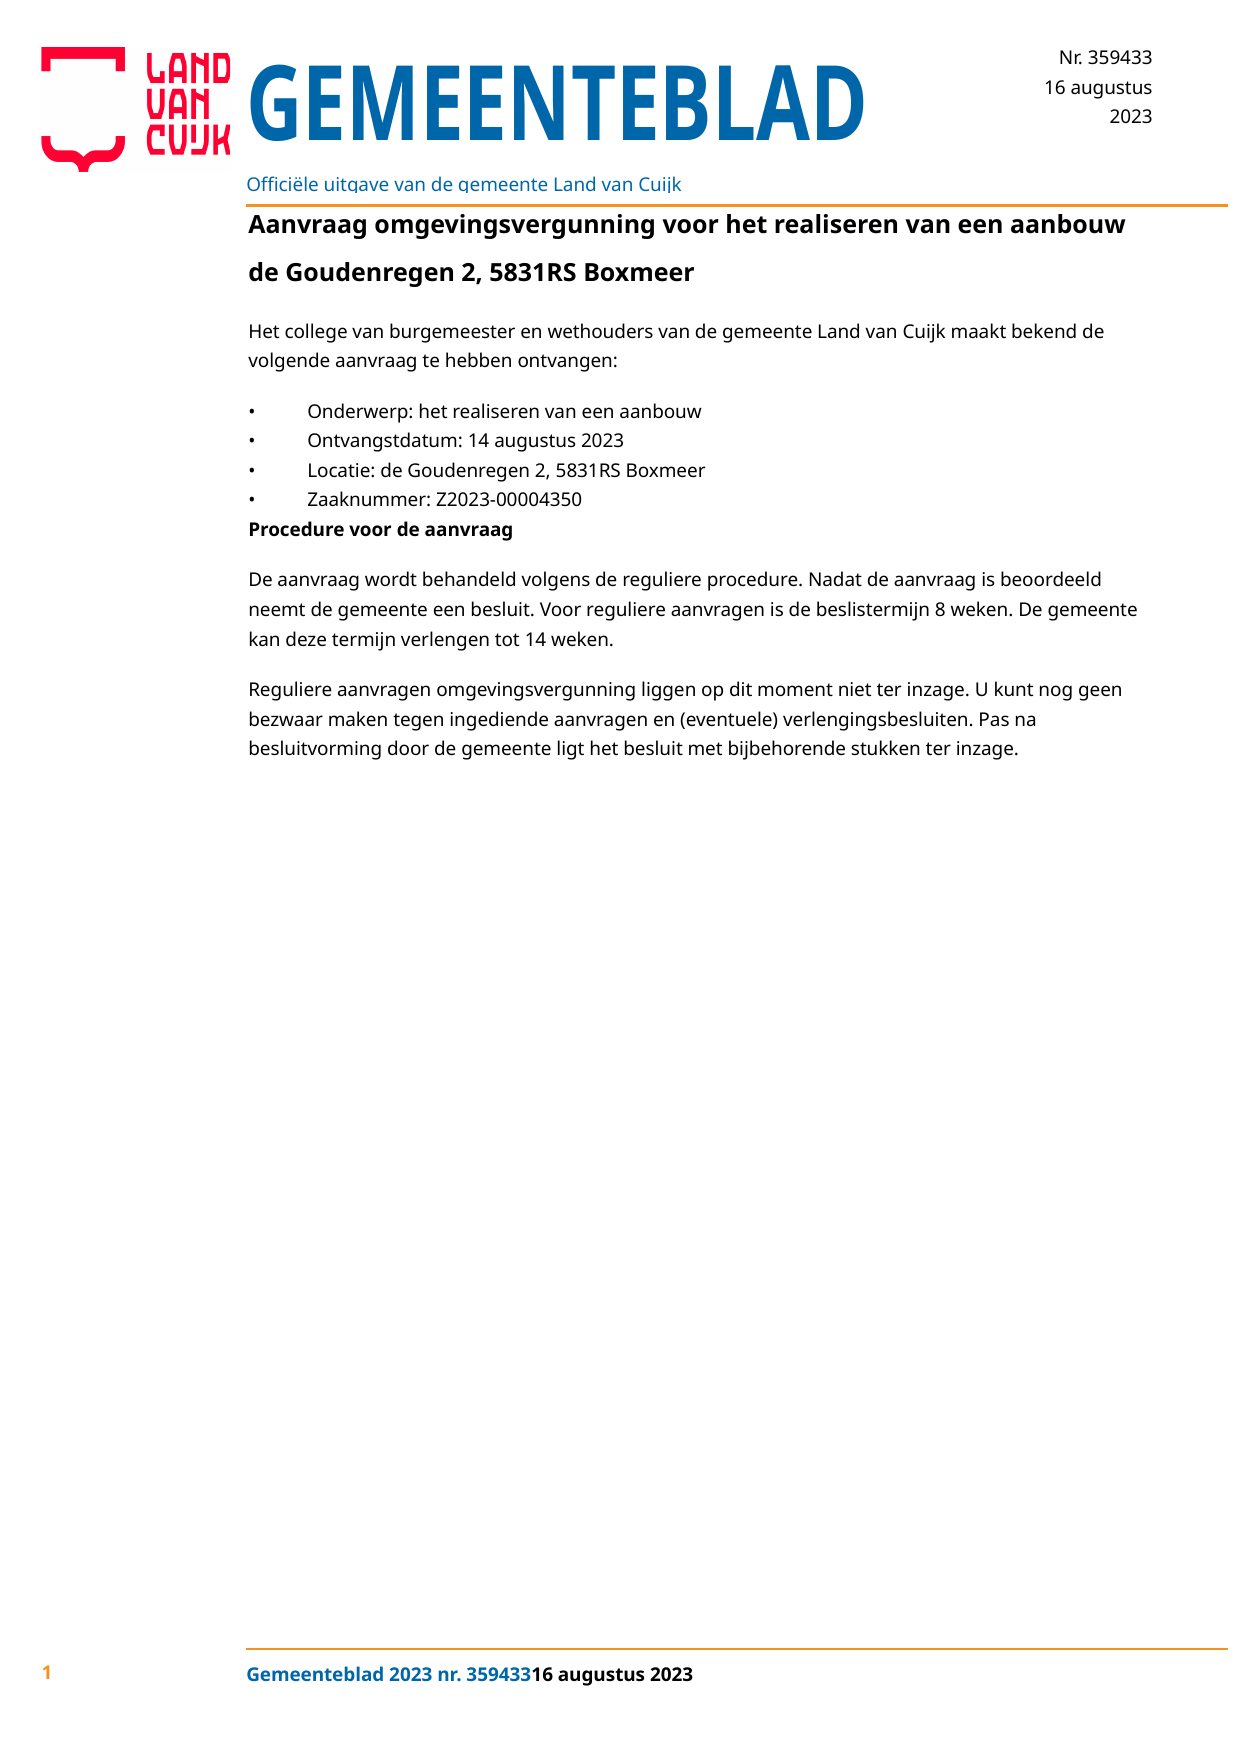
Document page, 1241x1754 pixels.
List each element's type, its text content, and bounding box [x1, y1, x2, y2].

list Zaaknummer: Z2023-00004350 [248, 487, 1152, 512]
text Het college van burgemeester en wethouders van de gemeente Land van Cuijk maakt bekend de volgende aanvraag te hebben ontvangen: [248, 318, 1152, 373]
text De aanvraag wordt behandeld volgens de reguliere procedure. Nadat de aanvraag is beoordeeld neemt de gemeente een besluit. Voor reguliere aanvragen is de beslistermijn 8 weken. De gemeente kan deze termijn verlengen tot 14 weken. [248, 567, 1152, 652]
list Locatie: de Goudenregen 2, 5831RS Boxmeer [248, 457, 1152, 483]
list Ontvangstdatum: 14 augustus 2023 [248, 427, 1152, 453]
picture [41, 47, 231, 172]
list Onderwerp: het realiseren van een aanbouw [248, 398, 1152, 424]
text Reguliere aanvragen omgevingsvergunning liggen op dit moment niet ter inzage. U kunt nog geen bezwaar maken tegen ingediende aanvragen en (eventuele) verlengingsbesluiten. Pas na besluitvorming door de gemeente ligt het besluit met bijbehorende stukken ter inzage. [248, 676, 1152, 761]
text Procedure voor de aanvraag [248, 516, 1152, 542]
text Aanvraag omgevingsvergunning voor het realiseren van een aanbouw de Goudenregen 2, 5831RS Boxmeer [248, 207, 1152, 288]
